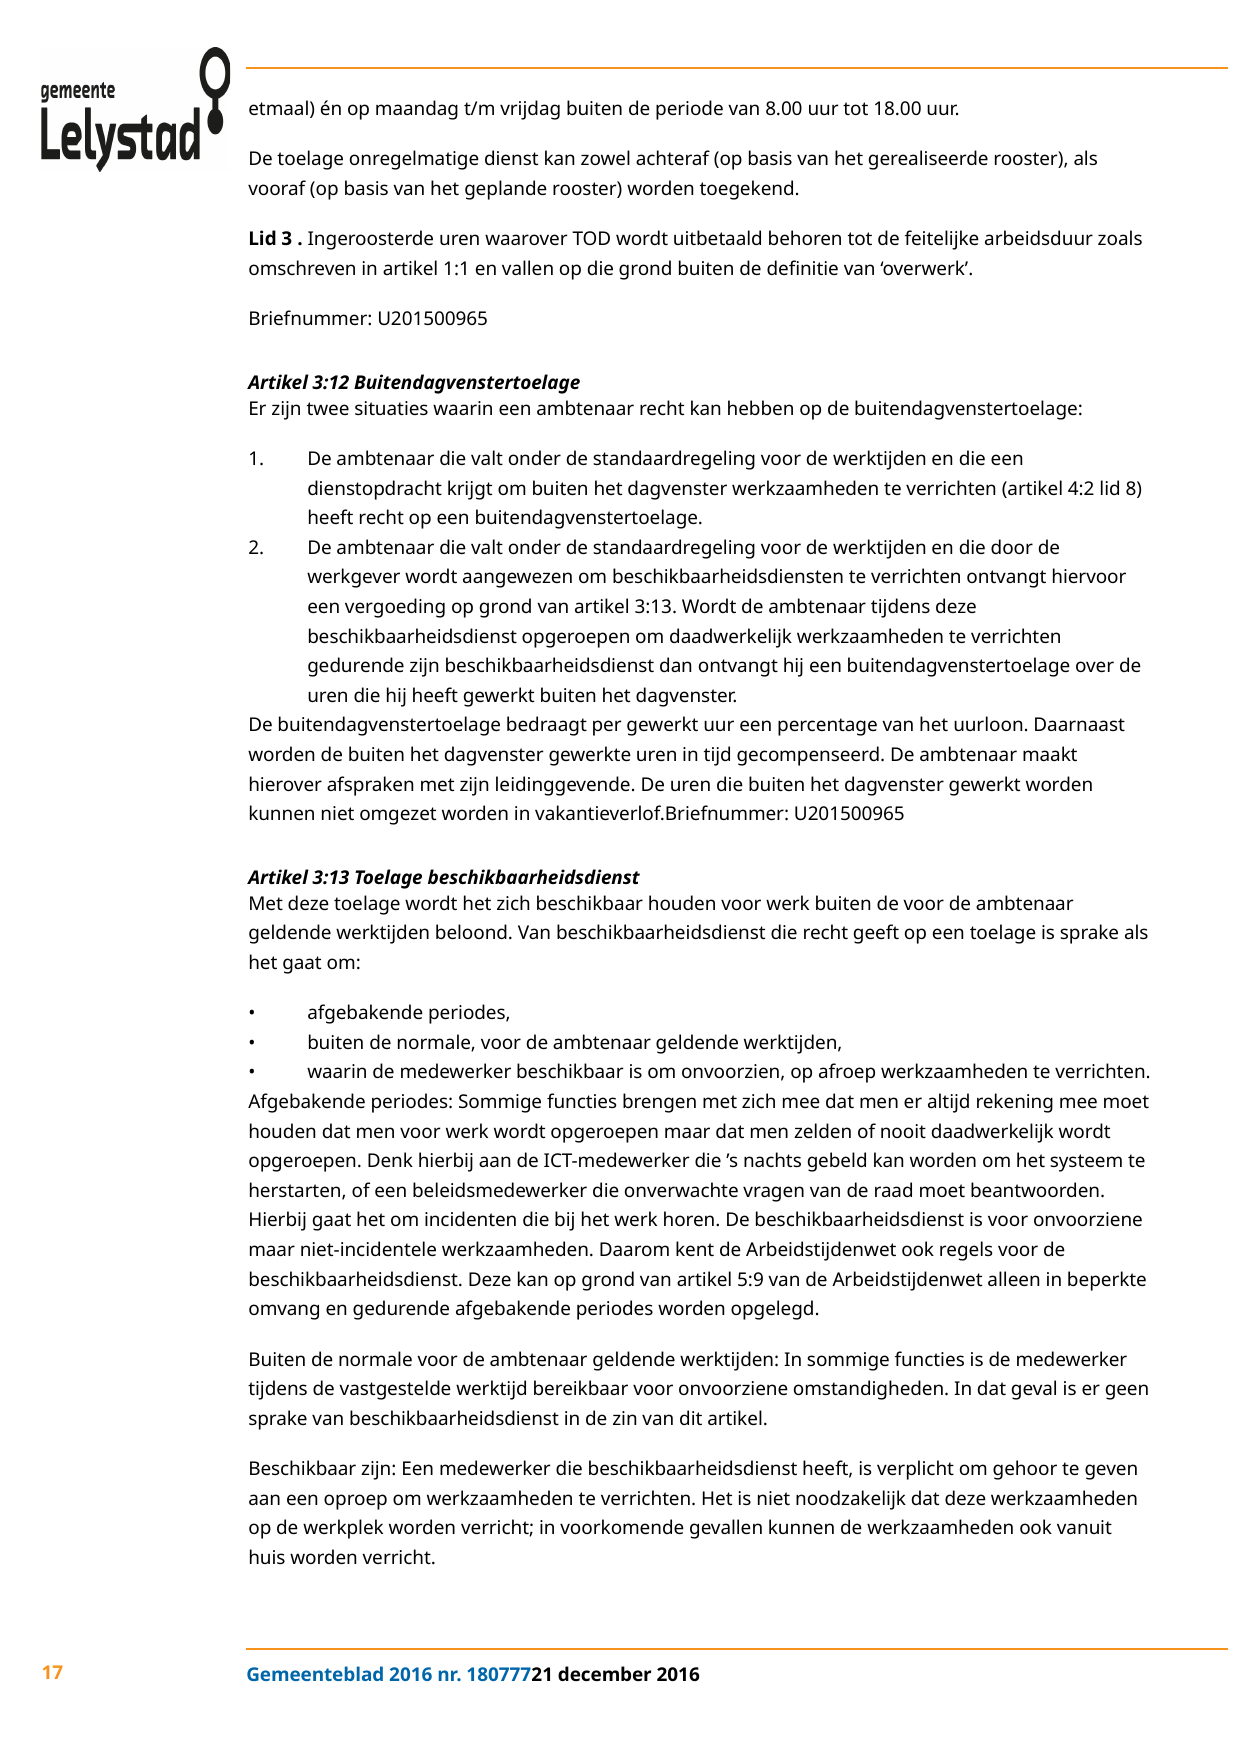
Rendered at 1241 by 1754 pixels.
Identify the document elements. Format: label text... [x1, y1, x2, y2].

text Briefnummer: U201500965 [248, 305, 1152, 331]
text Artikel 3:13 Toelage beschikbaarheidsdienst [248, 864, 1152, 890]
text De buitendagvenstertoelage bedraagt per gewerkt uur een percentage van het uurloon. Daarnaast worden de buiten het dagvenster gewerkte uren in tijd gecompenseerd. De ambtenaar maakt hierover afspraken met zijn leidinggevende. De uren die buiten het dagvenster gewerkt worden kunnen niet omgezet worden in vakantieverlof.Briefnummer: U201500965 [248, 712, 1152, 826]
text Beschikbaar zijn: Een medewerker die beschikbaarheidsdienst heeft, is verplicht om gehoor te geven aan een oproep om werkzaamheden te verrichten. Het is niet noodzakelijk dat deze werkzaamheden op de werkplek worden verricht; in voorkomende gevallen kunnen de werkzaamheden ook vanuit huis worden verricht. [248, 1455, 1152, 1570]
text Lid 3 . Ingeroosterde uren waarover TOD wordt uitbetaald behoren tot de feitelijke arbeidsduur zoals omschreven in artikel 1:1 en vallen op die grond buiten de definitie van ‘overwerk’. [248, 225, 1152, 281]
text Met deze toelage wordt het zich beschikbaar houden voor werk buiten de voor de ambtenaar geldende werktijden beloond. Van beschikbaarheidsdienst die recht geeft op een toelage is sprake als het gaat om: [248, 890, 1152, 975]
picture [41, 47, 231, 172]
list De ambtenaar die valt onder de standaardregeling voor de werktijden en die een dienstopdracht krijgt om buiten het dagvenster werkzaamheden te verrichten (artikel 4:2 lid 8) heeft recht op een buitendagvenstertoelage. [248, 445, 1152, 530]
list De ambtenaar die valt onder de standaardregeling voor de werktijden en die door de werkgever wordt aangewezen om beschikbaarheidsdiensten te verrichten ontvangt hiervoor een vergoeding op grond van artikel 3:13. Wordt de ambtenaar tijdens deze beschikbaarheidsdienst opgeroepen om daadwerkelijk werkzaamheden te verrichten gedurende zijn beschikbaarheidsdienst dan ontvangt hij een buitendagvenstertoelage over de uren die hij heeft gewerkt buiten het dagvenster. [248, 534, 1152, 708]
list waarin de medewerker beschikbaar is om onvoorzien, op afroep werkzaamheden te verrichten. [248, 1059, 1152, 1084]
text etmaal) én op maandag t/m vrijdag buiten de periode van 8.00 uur tot 18.00 uur. [248, 95, 1152, 121]
text Buiten de normale voor de ambtenaar geldende werktijden: In sommige functies is de medewerker tijdens de vastgestelde werktijd bereikbaar voor onvoorziene omstandigheden. In dat geval is er geen sprake van beschikbaarheidsdienst in de zin van dit artikel. [248, 1346, 1152, 1431]
text Artikel 3:12 Buitendagvenstertoelage [248, 369, 1152, 395]
text Er zijn twee situaties waarin een ambtenaar recht kan hebben op de buitendagvenstertoelage: [248, 395, 1152, 421]
list buiten de normale, voor de ambtenaar geldende werktijden, [248, 1029, 1152, 1055]
list afgebakende periodes, [248, 999, 1152, 1025]
text Afgebakende periodes: Sommige functies brengen met zich mee dat men er altijd rekening mee moet houden dat men voor werk wordt opgeroepen maar dat men zelden of nooit daadwerkelijk wordt opgeroepen. Denk hierbij aan de ICT-medewerker die ’s nachts gebeld kan worden om het systeem te herstarten, of een beleidsmedewerker die onverwachte vragen van de raad moet beantwoorden. Hierbij gaat het om incidenten die bij het werk horen. De beschikbaarheidsdienst is voor onvoorziene maar niet-incidentele werkzaamheden. Daarom kent de Arbeidstijdenwet ook regels voor de beschikbaarheidsdienst. Deze kan op grond van artikel 5:9 van de Arbeidstijdenwet alleen in beperkte omvang en gedurende afgebakende periodes worden opgelegd. [248, 1088, 1152, 1321]
text De toelage onregelmatige dienst kan zowel achteraf (op basis van het gerealiseerde rooster), als vooraf (op basis van het geplande rooster) worden toegekend. [248, 145, 1152, 201]
